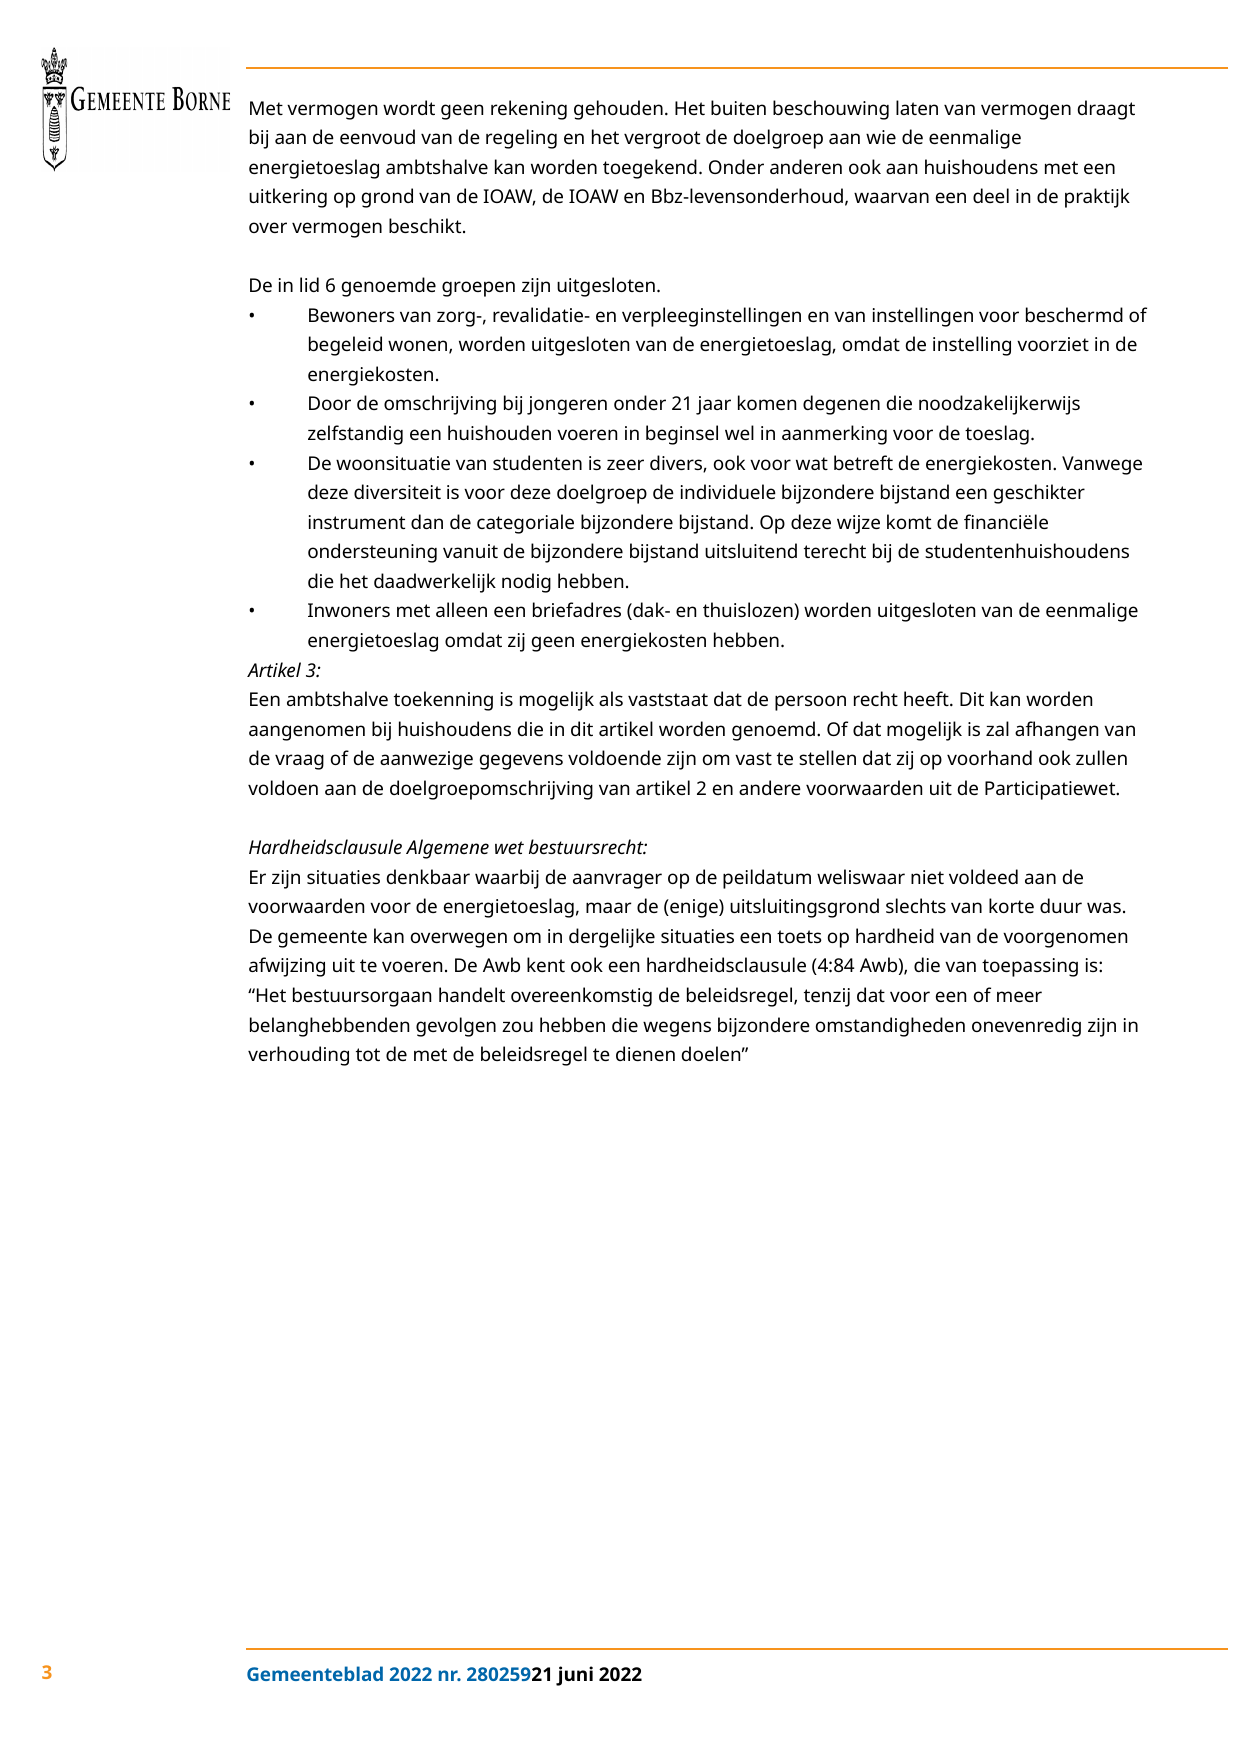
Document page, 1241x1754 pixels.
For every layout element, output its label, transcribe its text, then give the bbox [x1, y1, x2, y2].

picture [41, 47, 231, 172]
text De in lid 6 genoemde groepen zijn uitgesloten. [248, 272, 1152, 298]
text Met vermogen wordt geen rekening gehouden. Het buiten beschouwing laten van vermogen draagt bij aan de eenvoud van de regeling en het vergroot de doelgroep aan wie de eenmalige energietoeslag ambtshalve kan worden toegekend. Onder anderen ook aan huishoudens met een uitkering op grond van de IOAW, de IOAW en Bbz-levensonderhoud, waarvan een deel in de praktijk over vermogen beschikt. [248, 95, 1152, 239]
text “Het bestuursorgaan handelt overeenkomstig de beleidsregel, tenzij dat voor een of meer belanghebbenden gevolgen zou hebben die wegens bijzondere omstandigheden onevenredig zijn in verhouding tot de met de beleidsregel te dienen doelen” [248, 982, 1152, 1067]
list Inwoners met alleen een briefadres (dak- en thuislozen) worden uitgesloten van de eenmalige energietoeslag omdat zij geen energiekosten hebben. [248, 598, 1152, 653]
text Er zijn situaties denkbaar waarbij de aanvrager op de peildatum weliswaar niet voldeed aan de voorwaarden voor de energietoeslag, maar de (enige) uitsluitingsgrond slechts van korte duur was. De gemeente kan overwegen om in dergelijke situaties een toets op hardheid van de voorgenomen afwijzing uit te voeren. De Awb kent ook een hardheidsclausule (4:84 Awb), die van toepassing is: [248, 864, 1152, 978]
text Hardheidsclausule Algemene wet bestuursrecht: [248, 834, 1152, 860]
text Een ambtshalve toekenning is mogelijk als vaststaat dat de persoon recht heeft. Dit kan worden aangenomen bij huishoudens die in dit artikel worden genoemd. Of dat mogelijk is zal afhangen van de vraag of de aanwezige gegevens voldoende zijn om vast te stellen dat zij op voorhand ook zullen voldoen aan de doelgroepomschrijving van artikel 2 en andere voorwaarden uit de Participatiewet. [248, 686, 1152, 801]
text Artikel 3: [248, 657, 1152, 683]
list Bewoners van zorg-, revalidatie- en verpleeginstellingen en van instellingen voor beschermd of begeleid wonen, worden uitgesloten van de energietoeslag, omdat de instelling voorziet in de energiekosten. [248, 302, 1152, 387]
list Door de omschrijving bij jongeren onder 21 jaar komen degenen die noodzakelijkerwijs zelfstandig een huishouden voeren in beginsel wel in aanmerking voor de toeslag. [248, 391, 1152, 446]
list De woonsituatie van studenten is zeer divers, ook voor wat betreft de energiekosten. Vanwege deze diversiteit is voor deze doelgroep de individuele bijzondere bijstand een geschikter instrument dan de categoriale bijzondere bijstand. Op deze wijze komt de financiële ondersteuning vanuit de bijzondere bijstand uitsluitend terecht bij de studentenhuishoudens die het daadwerkelijk nodig hebben. [248, 450, 1152, 594]
